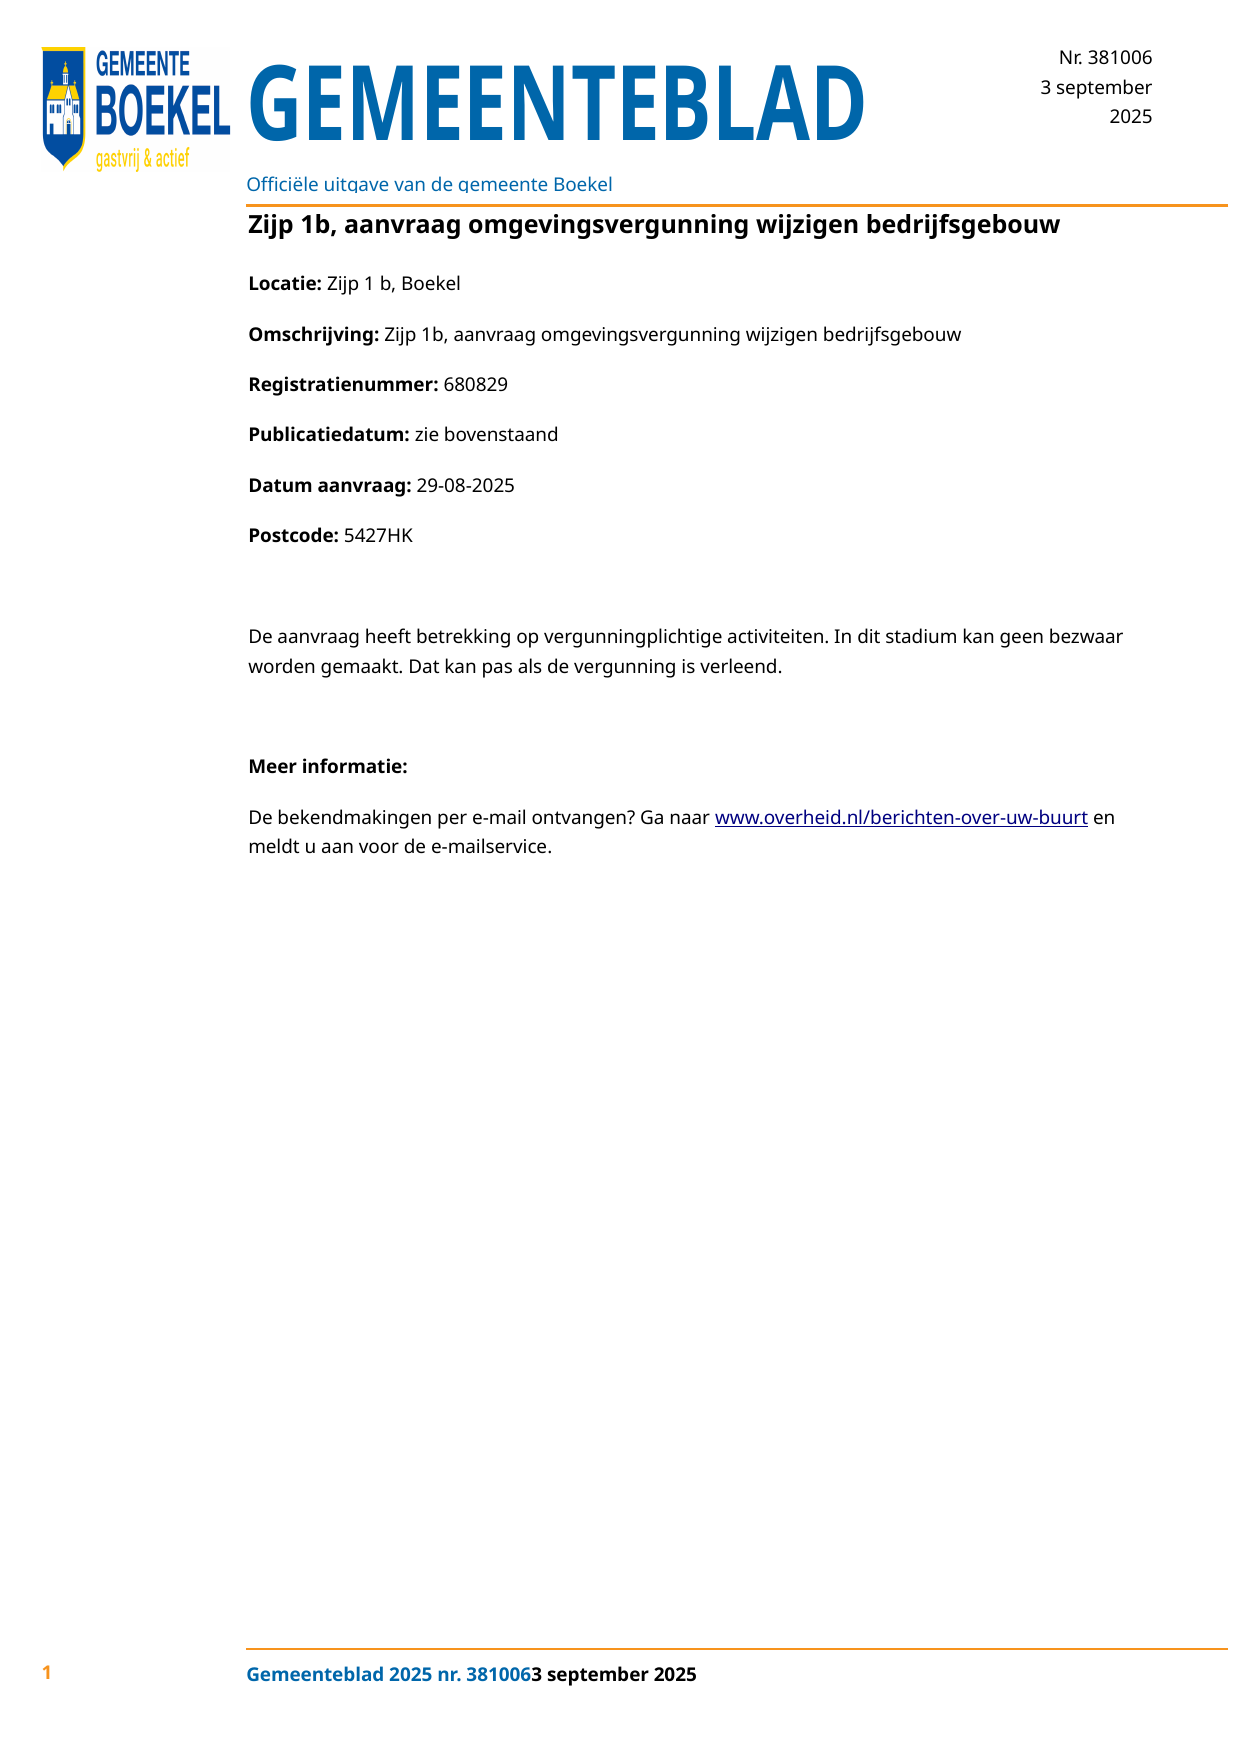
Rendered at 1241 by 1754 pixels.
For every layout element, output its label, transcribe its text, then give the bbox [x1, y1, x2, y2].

text Zijp 1b, aanvraag omgevingsvergunning wijzigen bedrijfsgebouw [248, 207, 1152, 241]
picture [41, 47, 231, 172]
text Publicatiedatum: zie bovenstaand [248, 422, 1152, 447]
text De bekendmakingen per e-mail ontvangen? Ga naar www.overheid.nl/berichten-over-uw-buurt en meldt u aan voor de e-mailservice. [248, 804, 1152, 859]
text Registratienummer: 680829 [248, 371, 1152, 397]
text Meer informatie: [248, 754, 1152, 779]
text Postcode: 5427HK [248, 522, 1152, 548]
text De aanvraag heeft betrekking op vergunningplichtige activiteiten. In dit stadium kan geen bezwaar worden gemaakt. Dat kan pas als de vergunning is verleend. [248, 623, 1152, 678]
text Locatie: Zijp 1 b, Boekel [248, 270, 1152, 296]
text Datum aanvraag: 29-08-2025 [248, 472, 1152, 498]
text Omschrijving: Zijp 1b, aanvraag omgevingsvergunning wijzigen bedrijfsgebouw [248, 321, 1152, 346]
